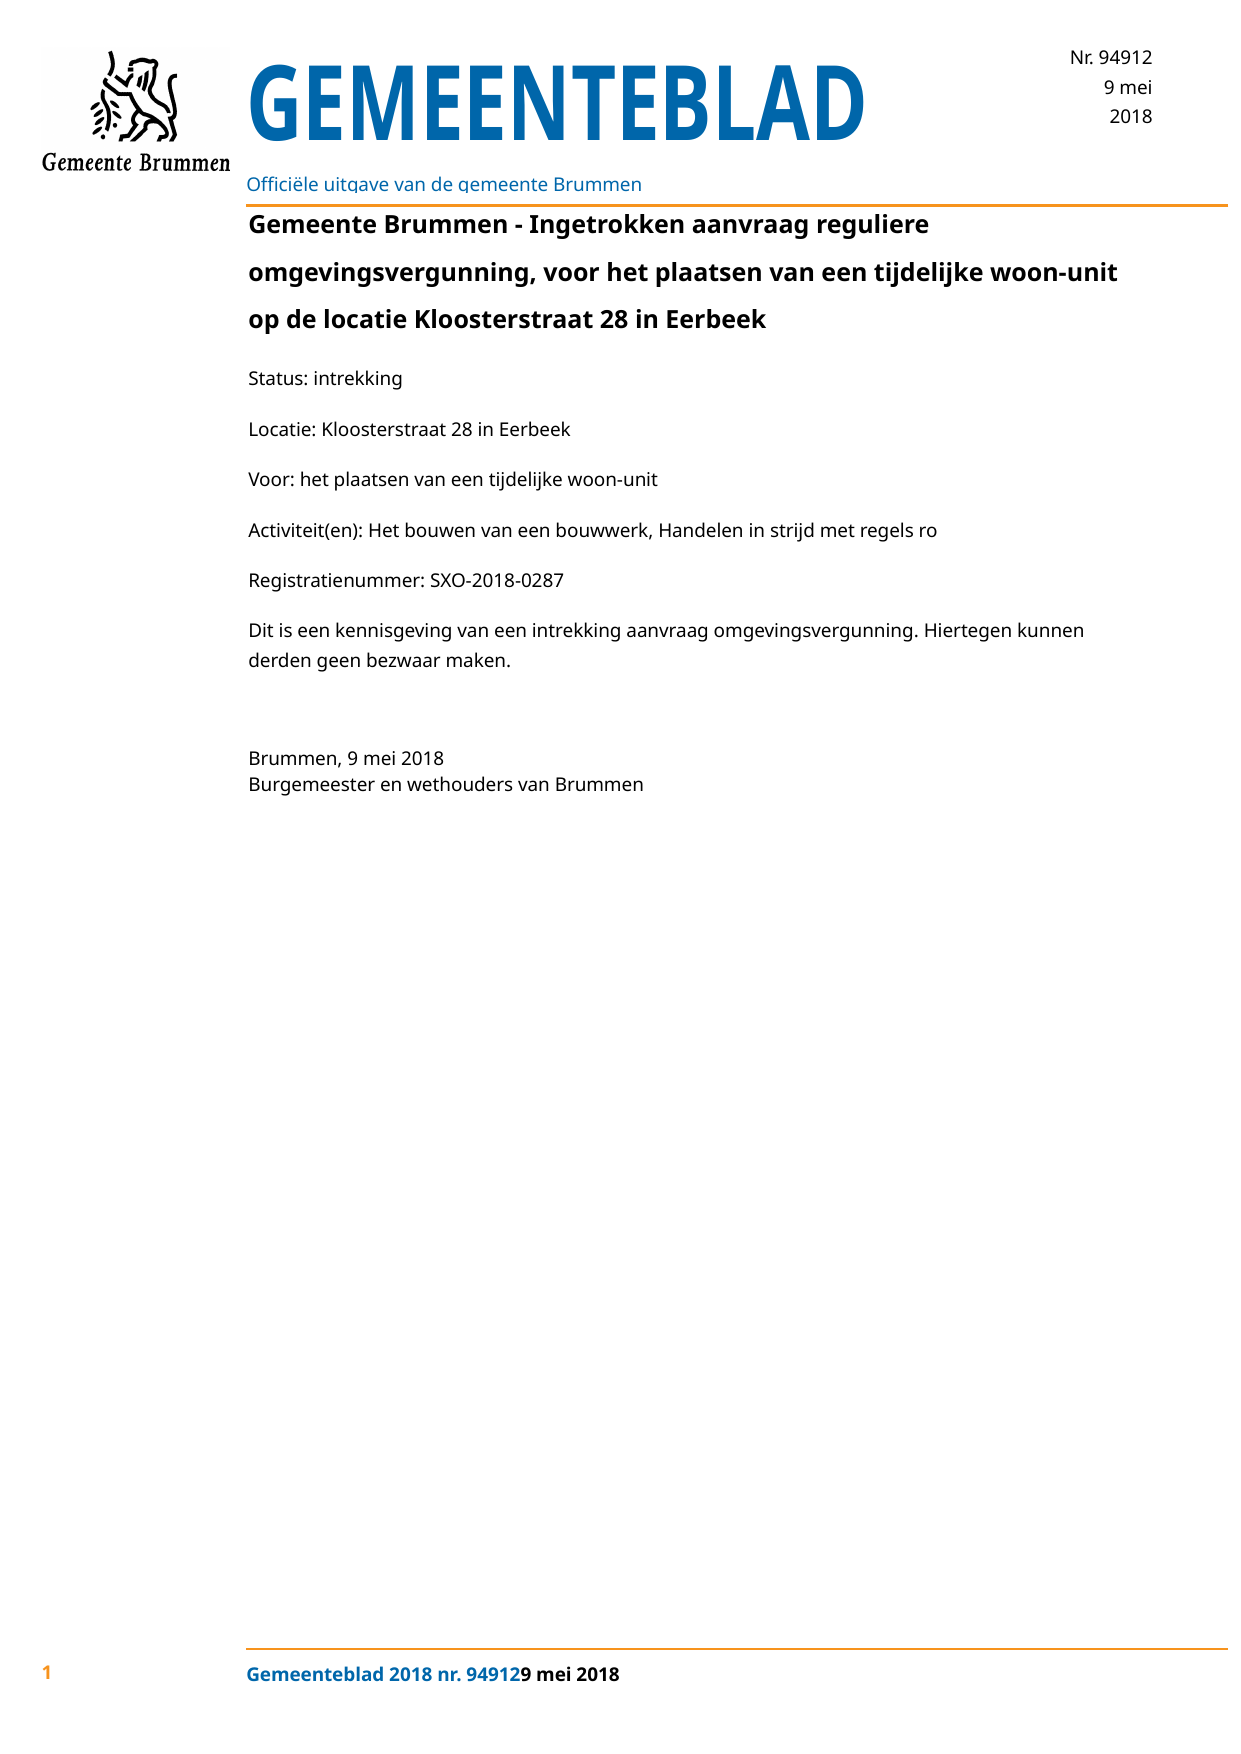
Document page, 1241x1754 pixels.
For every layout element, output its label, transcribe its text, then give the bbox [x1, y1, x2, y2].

text Burgemeester en wethouders van Brummen [248, 771, 1152, 797]
picture [41, 47, 231, 172]
text Status: intrekking [248, 366, 1152, 391]
text Activiteit(en): Het bouwen van een bouwwerk, Handelen in strijd met regels ro [248, 517, 1152, 542]
text Voor: het plaatsen van een tijdelijke woon-unit [248, 466, 1152, 492]
text Locatie: Kloosterstraat 28 in Eerbeek [248, 416, 1152, 442]
text Dit is een kennisgeving van een intrekking aanvraag omgevingsvergunning. Hiertegen kunnen derden geen bezwaar maken. [248, 618, 1152, 673]
text Registratienummer: SXO-2018-0287 [248, 567, 1152, 593]
text Brummen, 9 mei 2018 [248, 745, 1152, 771]
text Gemeente Brummen - Ingetrokken aanvraag reguliere omgevingsvergunning, voor het plaatsen van een tijdelijke woon-unit op de locatie Kloosterstraat 28 in Eerbeek [248, 207, 1152, 336]
